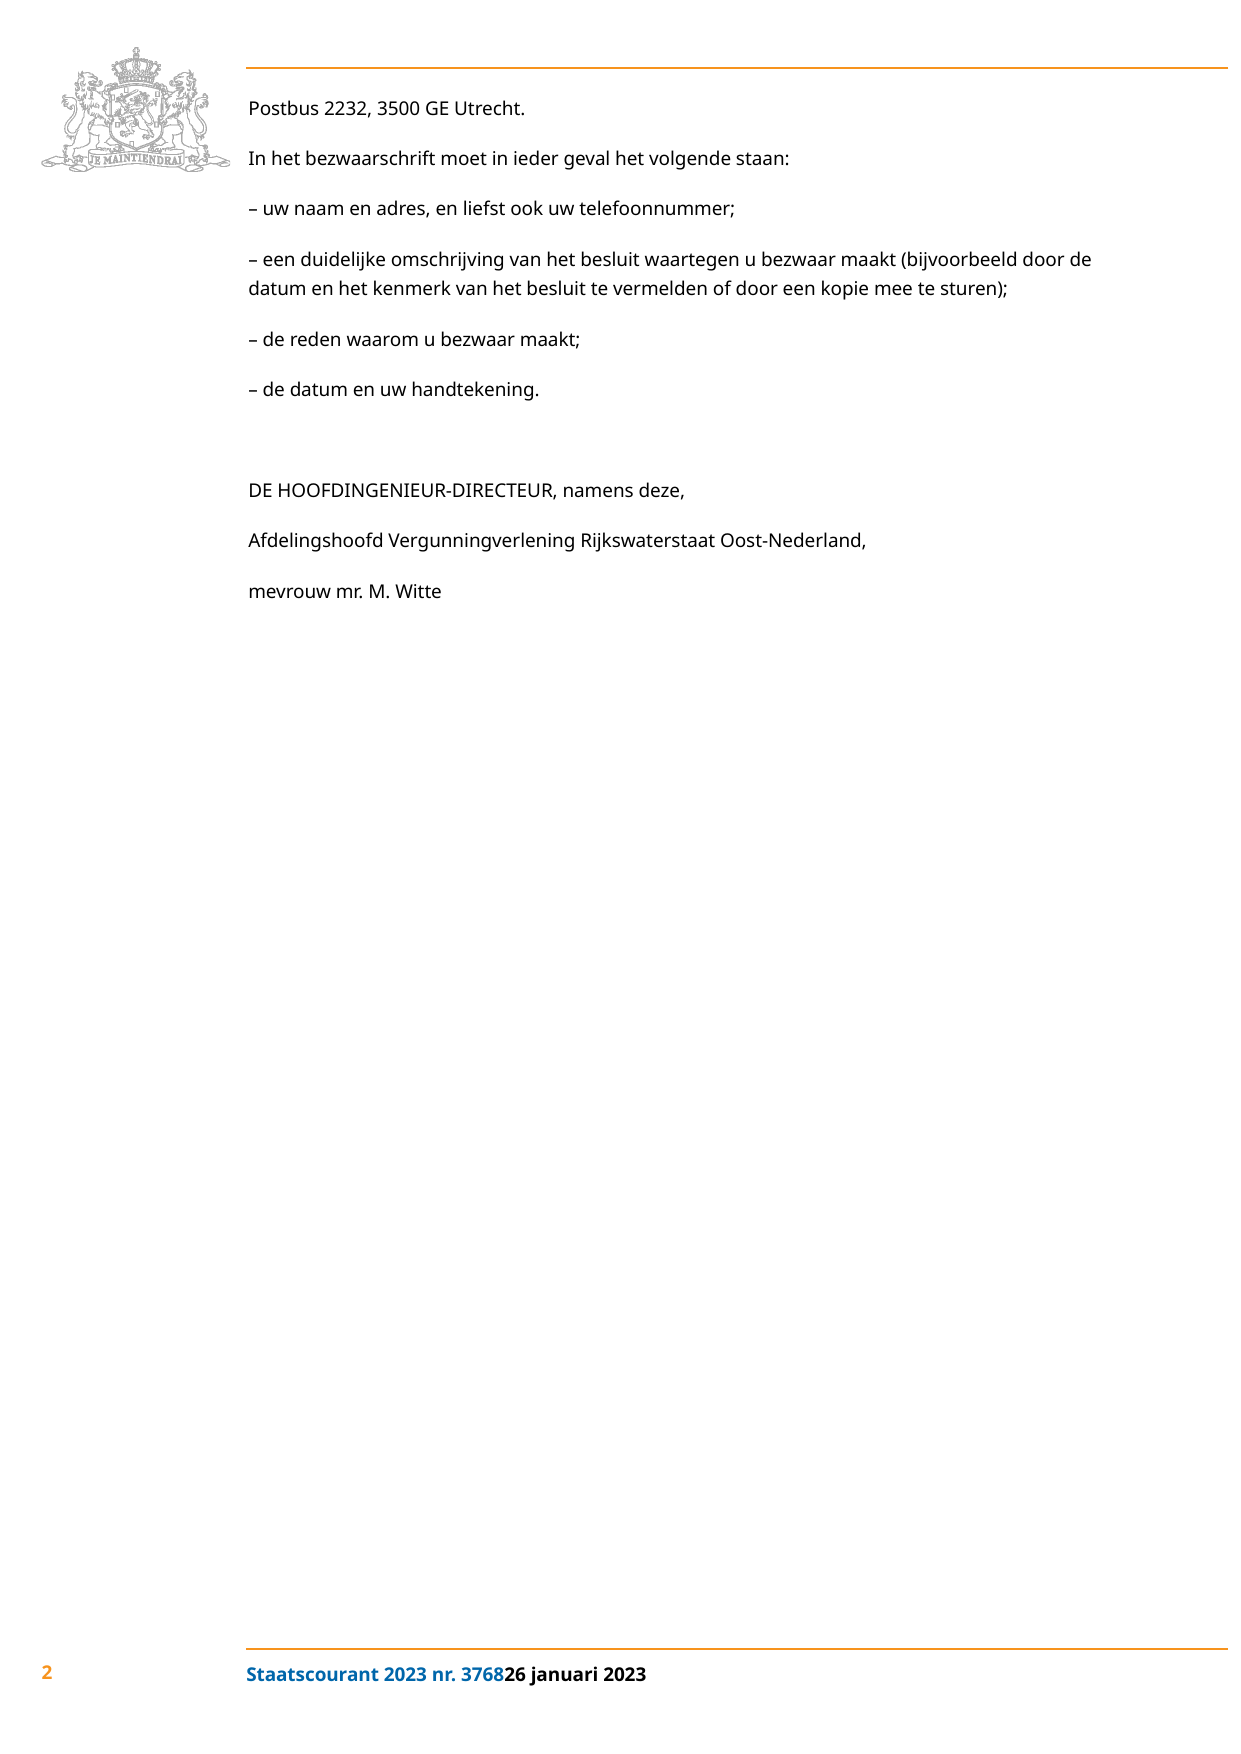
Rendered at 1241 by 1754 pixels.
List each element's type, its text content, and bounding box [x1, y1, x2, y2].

text Postbus 2232, 3500 GE Utrecht. [248, 95, 1152, 121]
text – uw naam en adres, en liefst ook uw telefoonnummer; [248, 196, 1152, 221]
text Afdelingshoofd Vergunningverlening Rijkswaterstaat Oost-Nederland, [248, 528, 1152, 553]
text – de datum en uw handtekening. [248, 376, 1152, 402]
text – een duidelijke omschrijving van het besluit waartegen u bezwaar maakt (bijvoorbeeld door de datum en het kenmerk van het besluit te vermelden of door een kopie mee te sturen); [248, 246, 1152, 301]
text mevrouw mr. M. Witte [248, 578, 1152, 604]
text In het bezwaarschrift moet in ieder geval het volgende staan: [248, 145, 1152, 171]
text DE HOOFDINGENIEUR-DIRECTEUR, namens deze, [248, 477, 1152, 503]
text – de reden waarom u bezwaar maakt; [248, 326, 1152, 352]
picture [41, 47, 231, 172]
